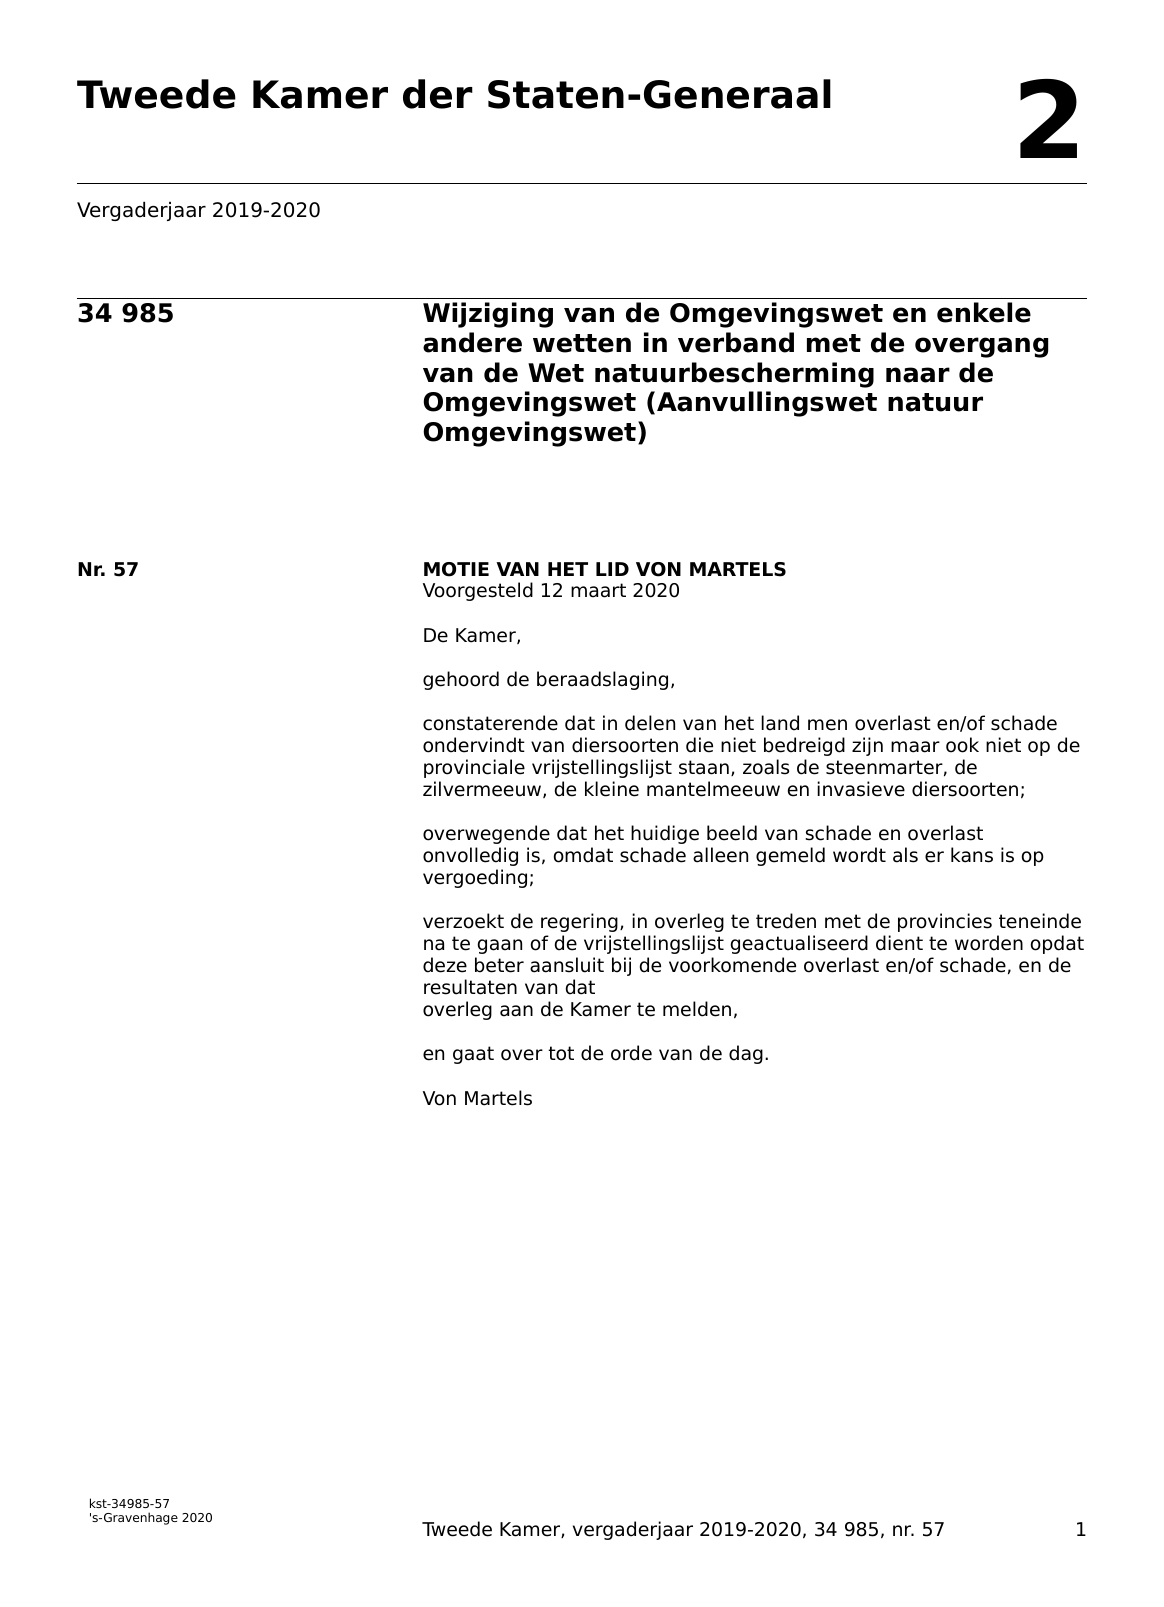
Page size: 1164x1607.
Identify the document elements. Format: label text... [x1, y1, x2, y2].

subtitle 34 985 Wijziging van de Omgevingswet en enkele andere wetten in verband met de overgang van de Wet natuurbescherming naar de Omgevingswet (Aanvullingswet natuur Omgevingswet) [77, 299, 1087, 447]
text verzoekt de regering, in overleg te treden met de provincies teneinde na te gaan of de vrijstellingslijst geactualiseerd dient te worden opdat deze beter aansluit bij de voorkomende overlast en/of schade, en de resultaten van dat [422, 911, 1087, 999]
text constaterende dat in delen van het land men overlast en/of schade ondervindt van diersoorten die niet bedreigd zijn maar ook niet op de provinciale vrijstellingslijst staan, zoals de steenmarter, de zilvermeeuw, de kleine mantelmeeuw en invasieve diersoorten; [422, 713, 1087, 801]
text Von Martels [422, 1087, 1087, 1109]
table_header 2 [886, 59, 1087, 183]
table_cell Vergaderjaar 2019-2020 [77, 184, 1087, 298]
text 's-Gravenhage 2020 [88, 1511, 323, 1525]
subtitle Nr. 57 MOTIE VAN HET LID VON MARTELS [77, 558, 1087, 580]
text overleg aan de Kamer te melden, [422, 999, 1087, 1021]
text en gaat over tot de orde van de dag. [422, 1043, 1087, 1065]
text De Kamer, [422, 624, 1087, 647]
text overwegende dat het huidige beeld van schade en overlast onvolledig is, omdat schade alleen gemeld wordt als er kans is op vergoeding; [422, 823, 1087, 889]
text Voorgesteld 12 maart 2020 [422, 580, 1087, 602]
text gehoord de beraadslaging, [422, 669, 1087, 691]
text kst-34985-57 [88, 1497, 323, 1511]
table_header Tweede Kamer der Staten-Generaal [77, 59, 886, 183]
